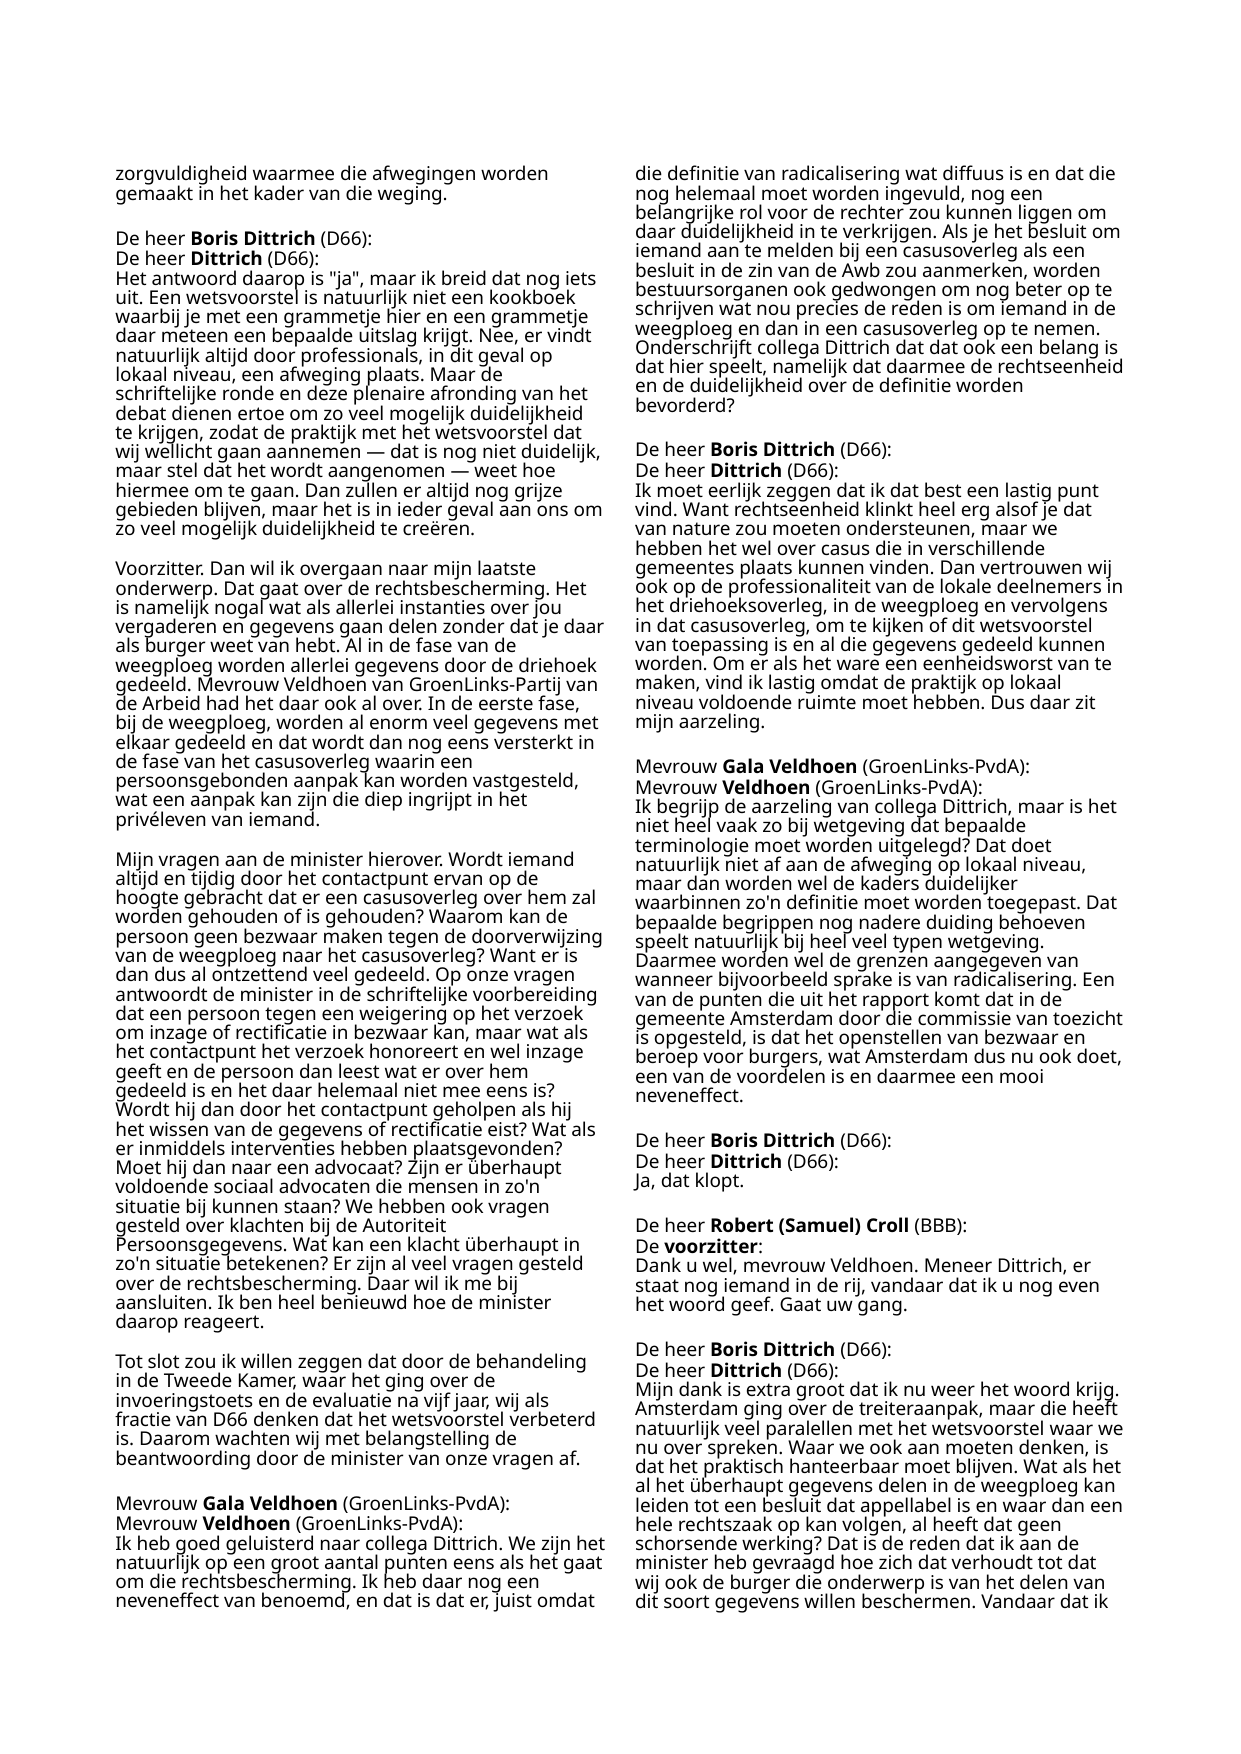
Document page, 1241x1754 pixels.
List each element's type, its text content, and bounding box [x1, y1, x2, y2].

text Ja, dat klopt. [635, 1172, 1125, 1191]
text Mijn vragen aan de minister hierover. Wordt iemand altijd en tijdig door het contactpunt ervan op de hoogte gebracht dat er een casusoverleg over hem zal worden gehouden of is gehouden? Waarom kan de persoon geen bezwaar maken tegen de doorverwijzing van de weegploeg naar het casusoverleg? Want er is dan dus al ontzettend veel gedeeld. Op onze vragen antwoordt de minister in de schriftelijke voorbereiding dat een persoon tegen een weigering op het verzoek om inzage of rectificatie in bezwaar kan, maar wat als het contactpunt het verzoek honoreert en wel inzage geeft en de persoon dan leest wat er over hem gedeeld is en het daar helemaal niet mee eens is? Wordt hij dan door het contactpunt geholpen als hij het wissen van de gegevens of rectificatie eist? Wat als er inmiddels interventies hebben plaatsgevonden? Moet hij dan naar een advocaat? Zijn er überhaupt voldoende sociaal advocaten die mensen in zo'n situatie bij kunnen staan? We hebben ook vragen gesteld over klachten bij de Autoriteit Persoonsgegevens. Wat kan een klacht überhaupt in zo'n situatie betekenen? Er zijn al veel vragen gesteld over de rechtsbescherming. Daar wil ik me bij aansluiten. Ik ben heel benieuwd hoe de minister daarop reageert. [115, 851, 605, 1332]
text Voorzitter. Dan wil ik overgaan naar mijn laatste onderwerp. Dat gaat over de rechtsbescherming. Het is namelijk nogal wat als allerlei instanties over jou vergaderen en gegevens gaan delen zonder dat je daar als burger weet van hebt. Al in de fase van de weegploeg worden allerlei gegevens door de driehoek gedeeld. Mevrouw Veldhoen van GroenLinks-Partij van de Arbeid had het daar ook al over. In de eerste fase, bij de weegploeg, worden al enorm veel gegevens met elkaar gedeeld en dat wordt dan nog eens versterkt in de fase van het casusoverleg waarin een persoonsgebonden aanpak kan worden vastgesteld, wat een aanpak kan zijn die diep ingrijpt in het privéleven van iemand. [115, 560, 605, 830]
text De voorzitter: [635, 1238, 1125, 1257]
text De heer Dittrich (D66): [635, 462, 1125, 482]
text zorgvuldigheid waarmee die afwegingen worden gemaakt in het kader van die weging. [115, 165, 605, 204]
text Mevrouw Gala Veldhoen (GroenLinks-PvdA): [115, 1490, 605, 1515]
text Tot slot zou ik willen zeggen dat door de behandeling in de Tweede Kamer, waar het ging over de invoeringstoets en de evaluatie na vijf jaar, wij als fractie van D66 denken dat het wetsvoorstel verbeterd is. Daarom wachten wij met belangstelling de beantwoording door de minister van onze vragen af. [115, 1353, 605, 1469]
text Ik moet eerlijk zeggen dat ik dat best een lastig punt vind. Want rechtseenheid klinkt heel erg alsof je dat van nature zou moeten ondersteunen, maar we hebben het wel over casus die in verschillende gemeentes plaats kunnen vinden. Dan vertrouwen wij ook op de professionaliteit van de lokale deelnemers in het driehoeksoverleg, in de weegploeg en vervolgens in dat casusoverleg, om te kijken of dit wetsvoorstel van toepassing is en al die gegevens gedeeld kunnen worden. Om er als het ware een eenheidsworst van te maken, vind ik lastig omdat de praktijk op lokaal niveau voldoende ruimte moet hebben. Dus daar zit mijn aarzeling. [635, 482, 1125, 732]
text De heer Dittrich (D66): [635, 1153, 1125, 1172]
text die definitie van radicalisering wat diffuus is en dat die nog helemaal moet worden ingevuld, nog een belangrijke rol voor de rechter zou kunnen liggen om daar duidelijkheid in te verkrijgen. Als je het besluit om iemand aan te melden bij een casusoverleg als een besluit in de zin van de Awb zou aanmerken, worden bestuursorganen ook gedwongen om nog beter op te schrijven wat nou precies de reden is om iemand in de weegploeg en dan in een casusoverleg op te nemen. Onderschrijft collega Dittrich dat dat ook een belang is dat hier speelt, namelijk dat daarmee de rechtseenheid en de duidelijkheid over de definitie worden bevorderd? [635, 165, 1125, 416]
text Mijn dank is extra groot dat ik nu weer het woord krijg. Amsterdam ging over de treiteraanpak, maar die heeft natuurlijk veel paralellen met het wetsvoorstel waar we nu over spreken. Waar we ook aan moeten denken, is dat het praktisch hanteerbaar moet blijven. Wat als het al het überhaupt gegevens delen in de weegploeg kan leiden tot een besluit dat appellabel is en waar dan een hele rechtszaak op kan volgen, al heeft dat geen schorsende werking? Dat is de reden dat ik aan de minister heb gevraagd hoe zich dat verhoudt tot dat wij ook de burger die onderwerp is van het delen van dit soort gegevens willen beschermen. Vandaar dat ik [635, 1381, 1125, 1612]
text De heer Robert (Samuel) Croll (BBB): [635, 1212, 1125, 1238]
text Het antwoord daarop is "ja", maar ik breid dat nog iets uit. Een wetsvoorstel is natuurlijk niet een kookboek waarbij je met een grammetje hier en een grammetje daar meteen een bepaalde uitslag krijgt. Nee, er vindt natuurlijk altijd door professionals, in dit geval op lokaal niveau, een afweging plaats. Maar de schriftelijke ronde en deze plenaire afronding van het debat dienen ertoe om zo veel mogelijk duidelijkheid te krijgen, zodat de praktijk met het wetsvoorstel dat wij wellicht gaan aannemen — dat is nog niet duidelijk, maar stel dat het wordt aangenomen — weet hoe hiermee om te gaan. Dan zullen er altijd nog grijze gebieden blijven, maar het is in ieder geval aan ons om zo veel mogelijk duidelijkheid te creëren. [115, 270, 605, 539]
text Mevrouw Veldhoen (GroenLinks-PvdA): [115, 1515, 605, 1535]
text Mevrouw Gala Veldhoen (GroenLinks-PvdA): [635, 753, 1125, 779]
text De heer Boris Dittrich (D66): [115, 225, 605, 250]
text Mevrouw Veldhoen (GroenLinks-PvdA): [635, 779, 1125, 798]
text De heer Dittrich (D66): [115, 250, 605, 270]
text De heer Dittrich (D66): [635, 1362, 1125, 1381]
text De heer Boris Dittrich (D66): [635, 1336, 1125, 1362]
text Ik begrijp de aarzeling van collega Dittrich, maar is het niet heel vaak zo bij wetgeving dat bepaalde terminologie moet worden uitgelegd? Dat doet natuurlijk niet af aan de afweging op lokaal niveau, maar dan worden wel de kaders duidelijker waarbinnen zo'n definitie moet worden toegepast. Dat bepaalde begrippen nog nadere duiding behoeven speelt natuurlijk bij heel veel typen wetgeving. Daarmee worden wel de grenzen aangegeven van wanneer bijvoorbeeld sprake is van radicalisering. Een van de punten die uit het rapport komt dat in de gemeente Amsterdam door die commissie van toezicht is opgesteld, is dat het openstellen van bezwaar en beroep voor burgers, wat Amsterdam dus nu ook doet, een van de voordelen is en daarmee een mooi neveneffect. [635, 798, 1125, 1106]
text De heer Boris Dittrich (D66): [635, 1127, 1125, 1153]
text De heer Boris Dittrich (D66): [635, 437, 1125, 462]
text Dank u wel, mevrouw Veldhoen. Meneer Dittrich, er staat nog iemand in de rij, vandaar dat ik u nog even het woord geef. Gaat uw gang. [635, 1257, 1125, 1315]
text Ik heb goed geluisterd naar collega Dittrich. We zijn het natuurlijk op een groot aantal punten eens als het gaat om die rechtsbescherming. Ik heb daar nog een neveneffect van benoemd, en dat is dat er, juist omdat [115, 1535, 605, 1612]
